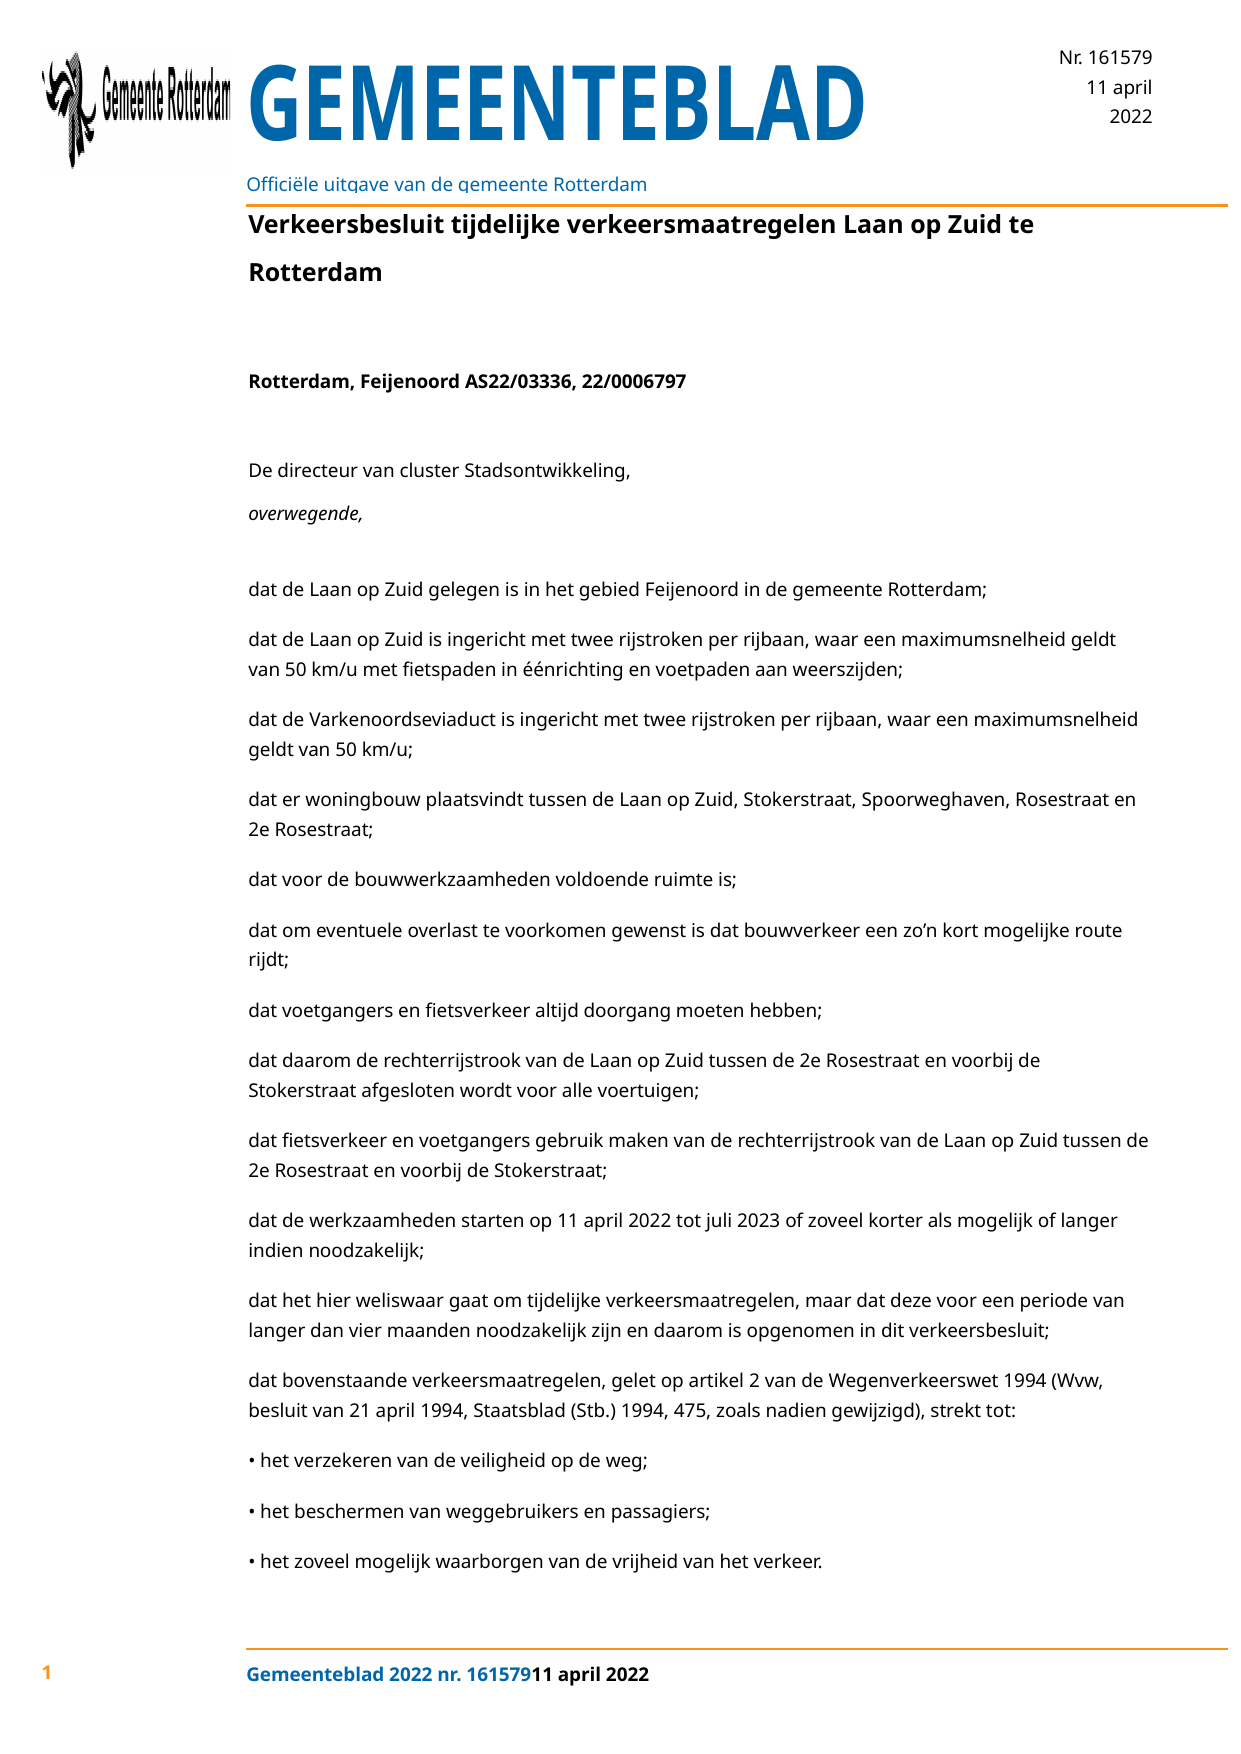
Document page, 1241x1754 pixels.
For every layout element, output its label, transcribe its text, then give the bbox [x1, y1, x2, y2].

text • het beschermen van weggebruikers en passagiers; [248, 1498, 1152, 1524]
text • het verzekeren van de veiligheid op de weg; [248, 1447, 1152, 1473]
text dat de Laan op Zuid is ingericht met twee rijstroken per rijbaan, waar een maximumsnelheid geldt van 50 km/u met fietspaden in éénrichting en voetpaden aan weerszijden; [248, 627, 1152, 682]
text dat de Varkenoordseviaduct is ingericht met twee rijstroken per rijbaan, waar een maximumsnelheid geldt van 50 km/u; [248, 707, 1152, 762]
text overwegende, [248, 500, 1152, 526]
picture [41, 47, 231, 172]
text • het zoveel mogelijk waarborgen van de vrijheid van het verkeer. [248, 1548, 1152, 1574]
text dat de Laan op Zuid gelegen is in het gebied Feijenoord in de gemeente Rotterdam; [248, 576, 1152, 602]
text dat het hier weliswaar gaat om tijdelijke verkeersmaatregelen, maar dat deze voor een periode van langer dan vier maanden noodzakelijk zijn en daarom is opgenomen in dit verkeersbesluit; [248, 1287, 1152, 1343]
text De directeur van cluster Stadsontwikkeling, [248, 457, 1152, 483]
text dat de werkzaamheden starten op 11 april 2022 tot juli 2023 of zoveel korter als mogelijk of langer indien noodzakelijk; [248, 1207, 1152, 1263]
text dat er woningbouw plaatsvindt tussen de Laan op Zuid, Stokerstraat, Spoorweghaven, Rosestraat en 2e Rosestraat; [248, 787, 1152, 842]
text Rotterdam, Feijenoord AS22/03336, 22/0006797 [248, 368, 1152, 394]
text dat daarom de rechterrijstrook van de Laan op Zuid tussen de 2e Rosestraat en voorbij de Stokerstraat afgesloten wordt voor alle voertuigen; [248, 1047, 1152, 1103]
text Verkeersbesluit tijdelijke verkeersmaatregelen Laan op Zuid te Rotterdam [248, 207, 1152, 288]
text dat om eventuele overlast te voorkomen gewenst is dat bouwverkeer een zo’n kort mogelijke route rijdt; [248, 917, 1152, 972]
text dat voetgangers en fietsverkeer altijd doorgang moeten hebben; [248, 997, 1152, 1023]
text dat voor de bouwwerkzaamheden voldoende ruimte is; [248, 867, 1152, 892]
text dat fietsverkeer en voetgangers gebruik maken van de rechterrijstrook van de Laan op Zuid tussen de 2e Rosestraat en voorbij de Stokerstraat; [248, 1127, 1152, 1183]
text dat bovenstaande verkeersmaatregelen, gelet op artikel 2 van de Wegenverkeerswet 1994 (Wvw, besluit van 21 april 1994, Staatsblad (Stb.) 1994, 475, zoals nadien gewijzigd), strekt tot: [248, 1367, 1152, 1423]
